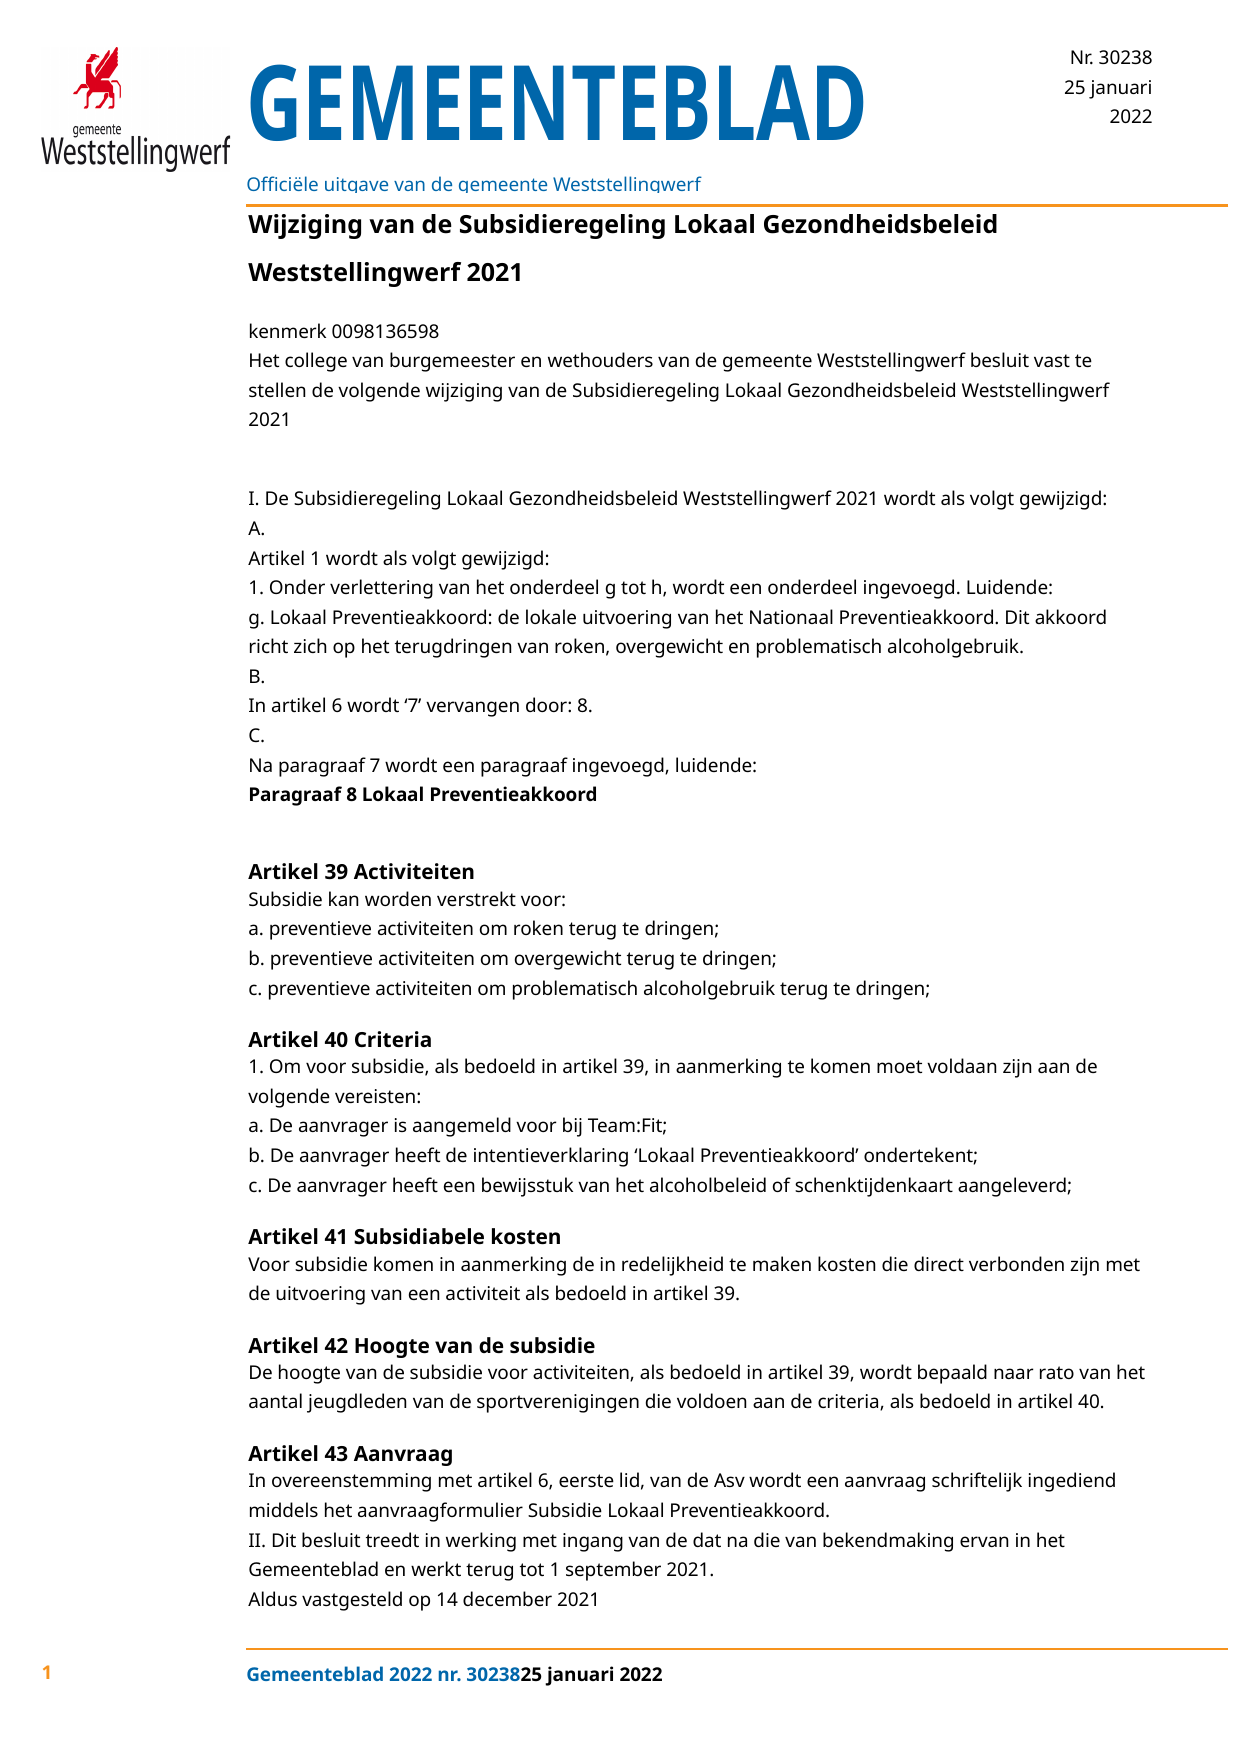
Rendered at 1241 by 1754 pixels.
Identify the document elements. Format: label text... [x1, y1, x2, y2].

text c. De aanvrager heeft een bewijsstuk van het alcoholbeleid of schenktijdenkaart aangeleverd; [248, 1172, 1152, 1198]
text I. De Subsidieregeling Lokaal Gezondheidsbeleid Weststellingwerf 2021 wordt als volgt gewijzigd: [248, 486, 1152, 511]
text De hoogte van de subsidie voor activiteiten, als bedoeld in artikel 39, wordt bepaald naar rato van het aantal jeugdleden van de sportverenigingen die voldoen aan de criteria, als bedoeld in artikel 40. [248, 1359, 1152, 1414]
text Artikel 43 Aanvraag [248, 1439, 1152, 1468]
text II. Dit besluit treedt in werking met ingang van de dat na die van bekendmaking ervan in het Gemeenteblad en werkt terug tot 1 september 2021. [248, 1527, 1152, 1582]
text a. preventieve activiteiten om roken terug te dringen; [248, 916, 1152, 941]
text 1. Onder verlettering van het onderdeel g tot h, wordt een onderdeel ingevoegd. Luidende: [248, 574, 1152, 600]
text kenmerk 0098136598 [248, 318, 1152, 344]
text C. [248, 722, 1152, 748]
text Aldus vastgesteld op 14 december 2021 [248, 1586, 1152, 1612]
picture [41, 47, 231, 172]
text c. preventieve activiteiten om problematisch alcoholgebruik terug te dringen; [248, 975, 1152, 1000]
text b. preventieve activiteiten om overgewicht terug te dringen; [248, 945, 1152, 971]
text A. [248, 515, 1152, 541]
text B. [248, 663, 1152, 689]
text In artikel 6 wordt ‘7’ vervangen door: 8. [248, 693, 1152, 718]
text Artikel 39 Activiteiten [248, 857, 1152, 886]
text Artikel 40 Criteria [248, 1025, 1152, 1053]
text 1. Om voor subsidie, als bedoeld in artikel 39, in aanmerking te komen moet voldaan zijn aan de volgende vereisten: [248, 1053, 1152, 1109]
text Na paragraaf 7 wordt een paragraaf ingevoegd, luidende: [248, 752, 1152, 777]
text Subsidie kan worden verstrekt voor: [248, 886, 1152, 912]
text Artikel 41 Subsidiabele kosten [248, 1222, 1152, 1251]
text a. De aanvrager is aangemeld voor bij Team:Fit; [248, 1113, 1152, 1138]
text Voor subsidie komen in aanmerking de in redelijkheid te maken kosten die direct verbonden zijn met de uitvoering van een activiteit als bedoeld in artikel 39. [248, 1251, 1152, 1306]
text Paragraaf 8 Lokaal Preventieakkoord [248, 781, 1152, 807]
text In overeenstemming met artikel 6, eerste lid, van de Asv wordt een aanvraag schriftelijk ingediend middels het aanvraagformulier Subsidie Lokaal Preventieakkoord. [248, 1468, 1152, 1523]
text Artikel 42 Hoogte van de subsidie [248, 1331, 1152, 1359]
text b. De aanvrager heeft de intentieverklaring ‘Lokaal Preventieakkoord’ ondertekent; [248, 1142, 1152, 1168]
text Wijziging van de Subsidieregeling Lokaal Gezondheidsbeleid Weststellingwerf 2021 [248, 207, 1152, 288]
text g. Lokaal Preventieakkoord: de lokale uitvoering van het Nationaal Preventieakkoord. Dit akkoord richt zich op het terugdringen van roken, overgewicht en problematisch alcoholgebruik. [248, 604, 1152, 659]
text Artikel 1 wordt als volgt gewijzigd: [248, 545, 1152, 570]
text Het college van burgemeester en wethouders van de gemeente Weststellingwerf besluit vast te stellen de volgende wijziging van de Subsidieregeling Lokaal Gezondheidsbeleid Weststellingwerf 2021 [248, 347, 1152, 432]
